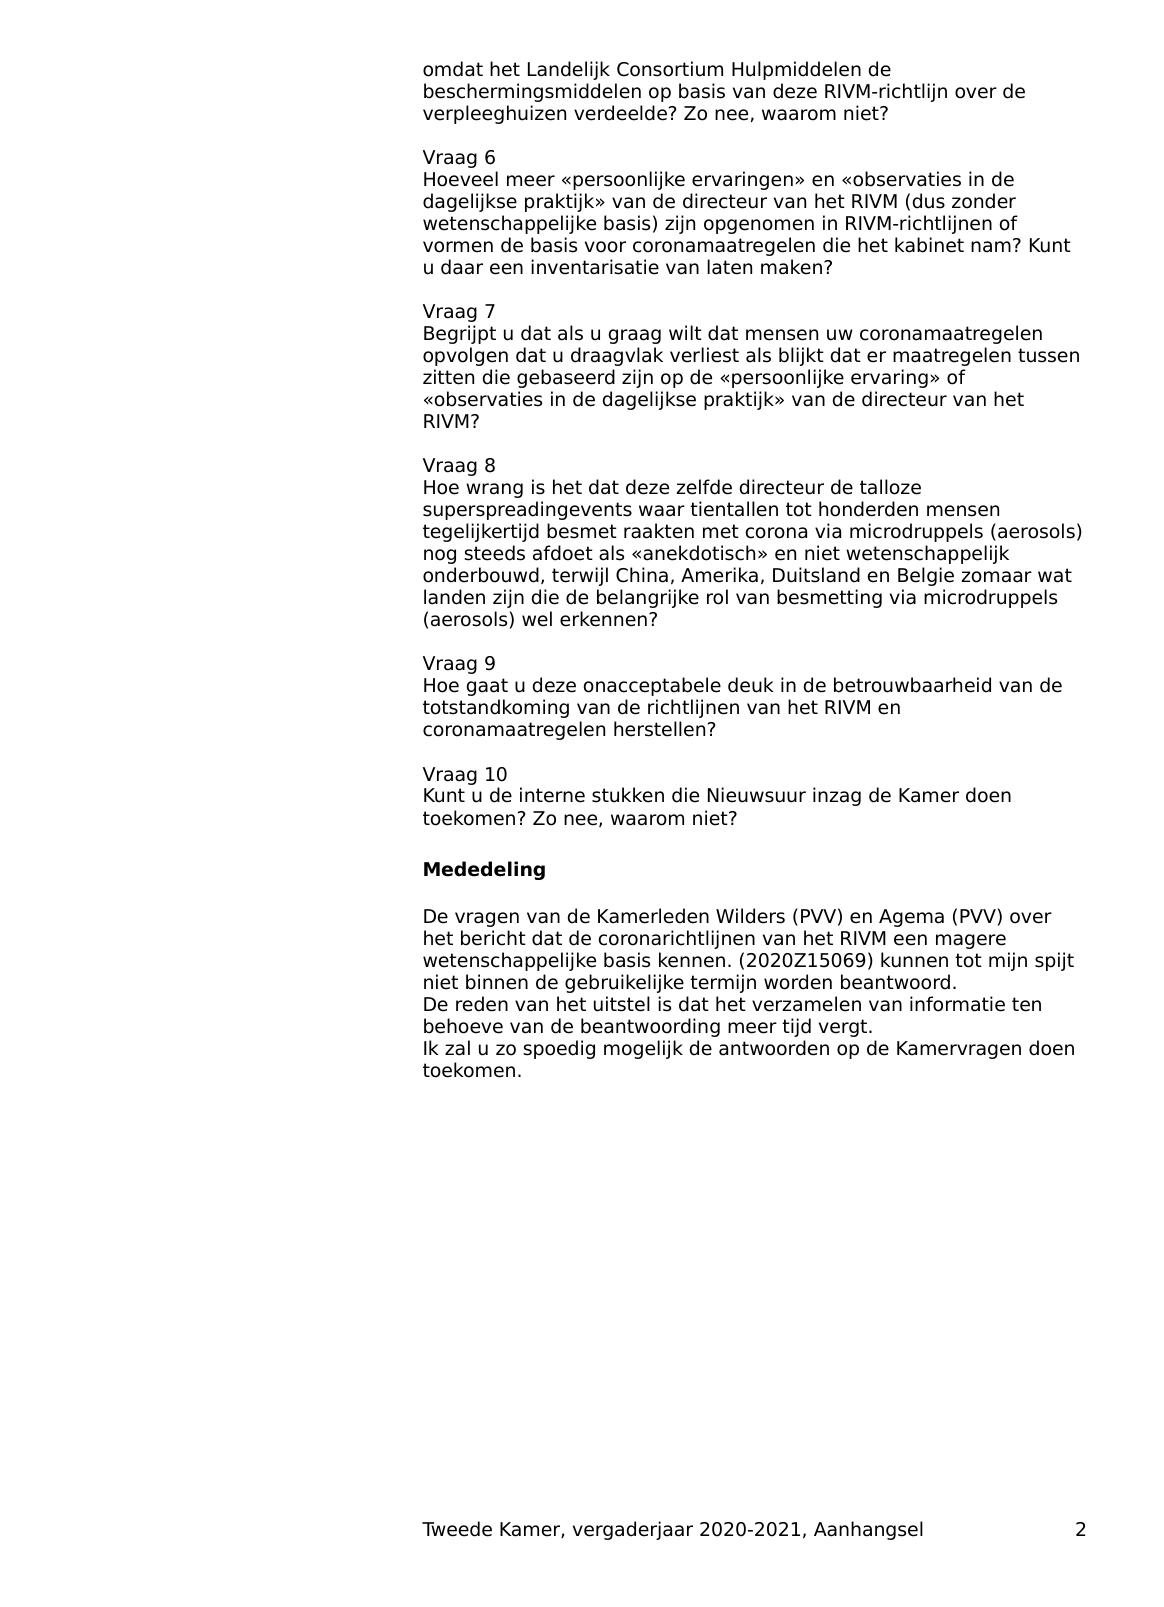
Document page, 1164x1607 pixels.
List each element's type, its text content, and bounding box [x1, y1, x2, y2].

text Hoeveel meer «persoonlijke ervaringen» en «observaties in de dagelijkse praktijk» van de directeur van het RIVM (dus zonder wetenschappelijke basis) zijn opgenomen in RIVM-richtlijnen of vormen de basis voor coronamaatregelen die het kabinet nam? Kunt u daar een inventarisatie van laten maken? [422, 169, 1087, 279]
text Hoe gaat u deze onacceptabele deuk in de betrouwbaarheid van de totstandkoming van de richtlijnen van het RIVM en coronamaatregelen herstellen? [422, 675, 1087, 741]
text Vraag 7 [422, 301, 1087, 323]
text Hoe wrang is het dat deze zelfde directeur de talloze superspreadingevents waar tientallen tot honderden mensen tegelijkertijd besmet raakten met corona via microdruppels (aerosols) nog steeds afdoet als «anekdotisch» en niet wetenschappelijk onderbouwd, terwijl China, Amerika, Duitsland en Belgie zomaar wat landen zijn die de belangrijke rol van besmetting via microdruppels (aerosols) wel erkennen? [422, 477, 1087, 631]
text De vragen van de Kamerleden Wilders (PVV) en Agema (PVV) over het bericht dat de coronarichtlijnen van het RIVM een magere wetenschappelijke basis kennen. (2020Z15069) kunnen tot mijn spijt niet binnen de gebruikelijke termijn worden beantwoord. [422, 906, 1087, 994]
subtitle Mededeling [422, 859, 1087, 881]
text omdat het Landelijk Consortium Hulpmiddelen de beschermingsmiddelen op basis van deze RIVM-richtlijn over de verpleeghuizen verdeelde? Zo nee, waarom niet? [422, 59, 1087, 125]
text Vraag 10 [422, 763, 1087, 785]
text Vraag 9 [422, 653, 1087, 675]
text Begrijpt u dat als u graag wilt dat mensen uw coronamaatregelen opvolgen dat u draagvlak verliest als blijkt dat er maatregelen tussen zitten die gebaseerd zijn op de «persoonlijke ervaring» of «observaties in de dagelijkse praktijk» van de directeur van het RIVM? [422, 323, 1087, 433]
text Ik zal u zo spoedig mogelijk de antwoorden op de Kamervragen doen toekomen. [422, 1038, 1087, 1082]
text Vraag 6 [422, 147, 1087, 169]
text Vraag 8 [422, 455, 1087, 477]
text De reden van het uitstel is dat het verzamelen van informatie ten behoeve van de beantwoording meer tijd vergt. [422, 994, 1087, 1038]
text Kunt u de interne stukken die Nieuwsuur inzag de Kamer doen toekomen? Zo nee, waarom niet? [422, 785, 1087, 829]
